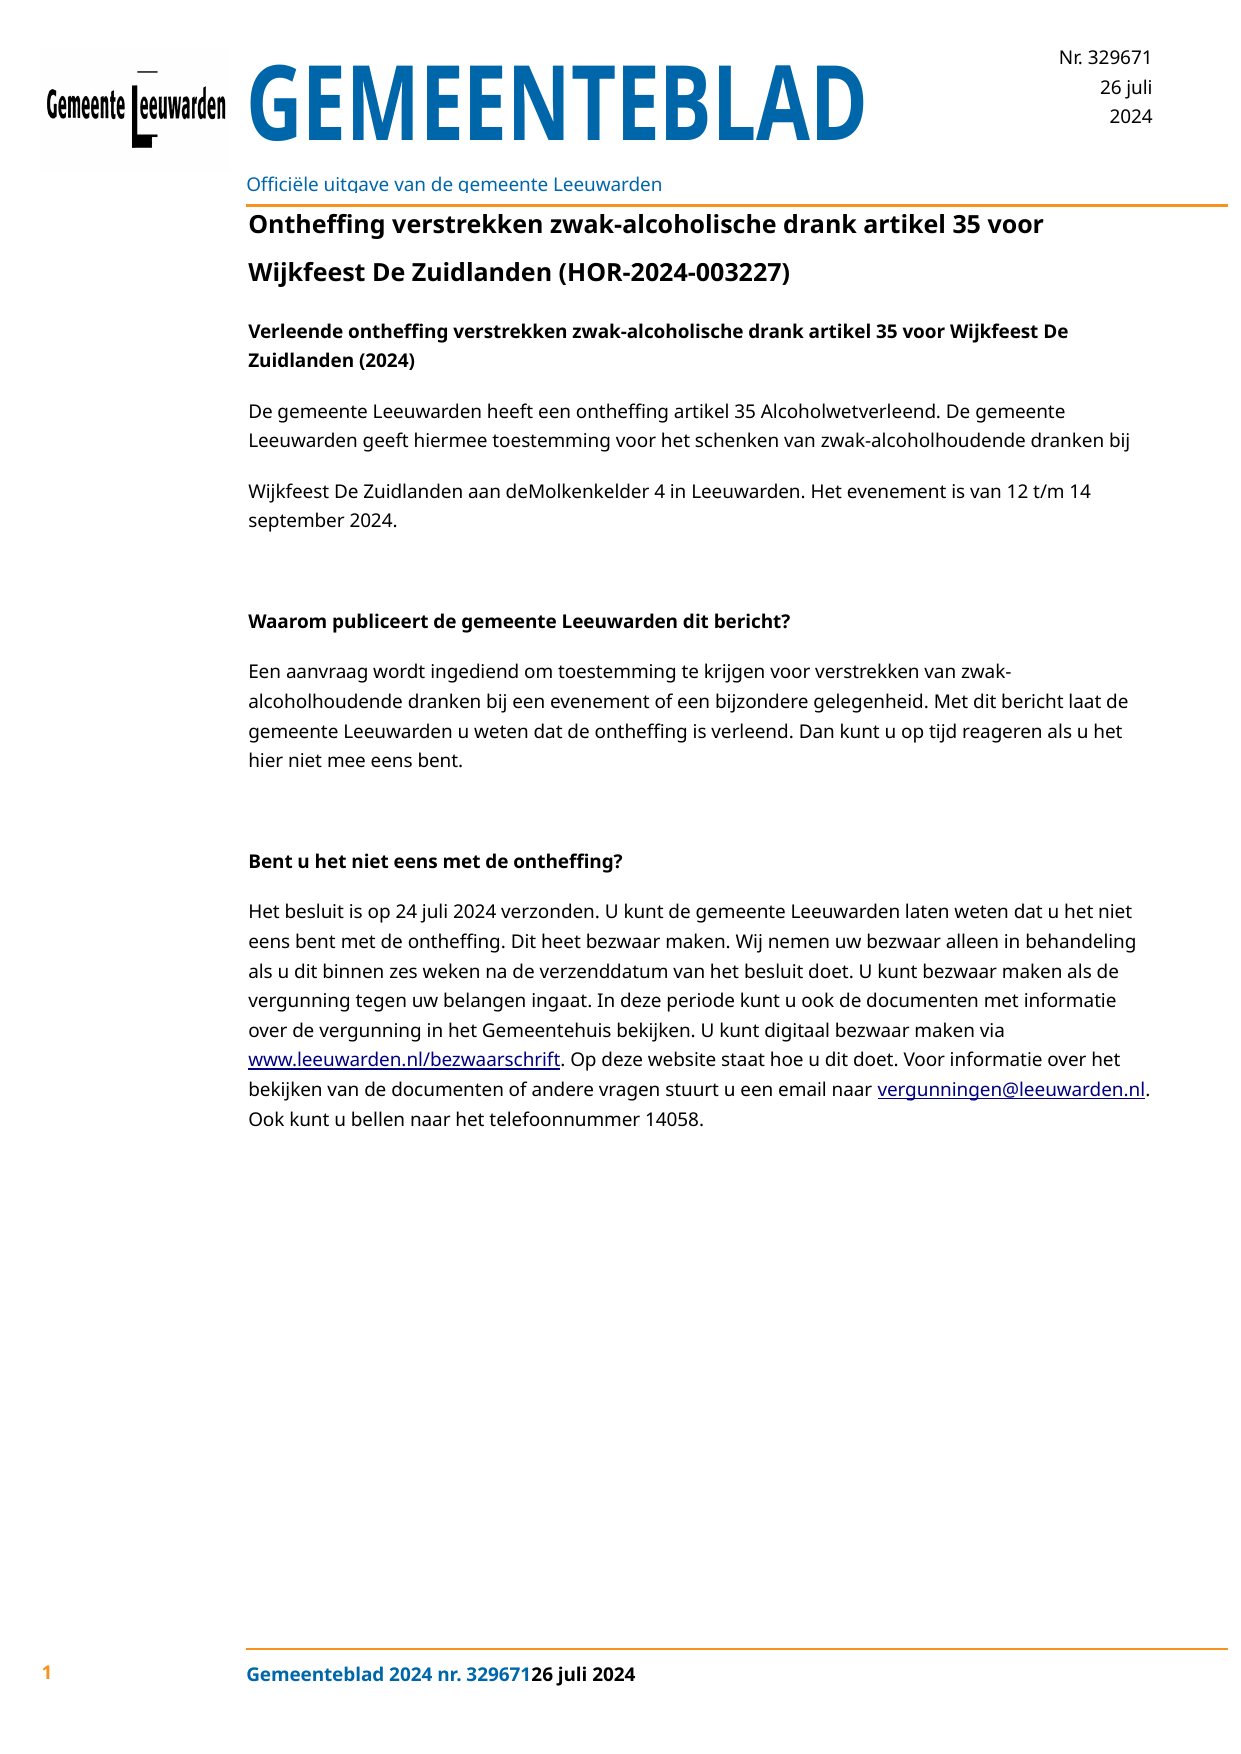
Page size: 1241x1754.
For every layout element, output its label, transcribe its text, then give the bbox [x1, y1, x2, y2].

text Het besluit is op 24 juli 2024 verzonden. U kunt de gemeente Leeuwarden laten weten dat u het niet eens bent met de ontheffing. Dit heet bezwaar maken. Wij nemen uw bezwaar alleen in behandeling als u dit binnen zes weken na de verzenddatum van het besluit doet. U kunt bezwaar maken als de vergunning tegen uw belangen ingaat. In deze periode kunt u ook de documenten met informatie over de vergunning in het Gemeentehuis bekijken. U kunt digitaal bezwaar maken via www.leeuwarden.nl/bezwaarschrift. Op deze website staat hoe u dit doet. Voor informatie over het bekijken van de documenten of andere vragen stuurt u een email naar vergunningen@leeuwarden.nl. Ook kunt u bellen naar het telefoonnummer 14058. [248, 899, 1152, 1132]
text Bent u het niet eens met de ontheffing? [248, 848, 1152, 874]
text Verleende ontheffing verstrekken zwak-alcoholische drank artikel 35 voor Wijkfeest De Zuidlanden (2024) [248, 318, 1152, 373]
text Waarom publiceert de gemeente Leeuwarden dit bericht? [248, 608, 1152, 634]
text Wijkfeest De Zuidlanden aan deMolkenkelder 4 in Leeuwarden. Het evenement is van 12 t/m 14 september 2024. [248, 478, 1152, 533]
text Ontheffing verstrekken zwak-alcoholische drank artikel 35 voor Wijkfeest De Zuidlanden (HOR-2024-003227) [248, 207, 1152, 288]
text Een aanvraag wordt ingediend om toestemming te krijgen voor verstrekken van zwak-alcoholhoudende dranken bij een evenement of een bijzondere gelegenheid. Met dit bericht laat de gemeente Leeuwarden u weten dat de ontheffing is verleend. Dan kunt u op tijd reageren als u het hier niet mee eens bent. [248, 659, 1152, 773]
text De gemeente Leeuwarden heeft een ontheffing artikel 35 Alcoholwetverleend. De gemeente Leeuwarden geeft hiermee toestemming voor het schenken van zwak-alcoholhoudende dranken bij [248, 398, 1152, 453]
picture [41, 47, 231, 172]
